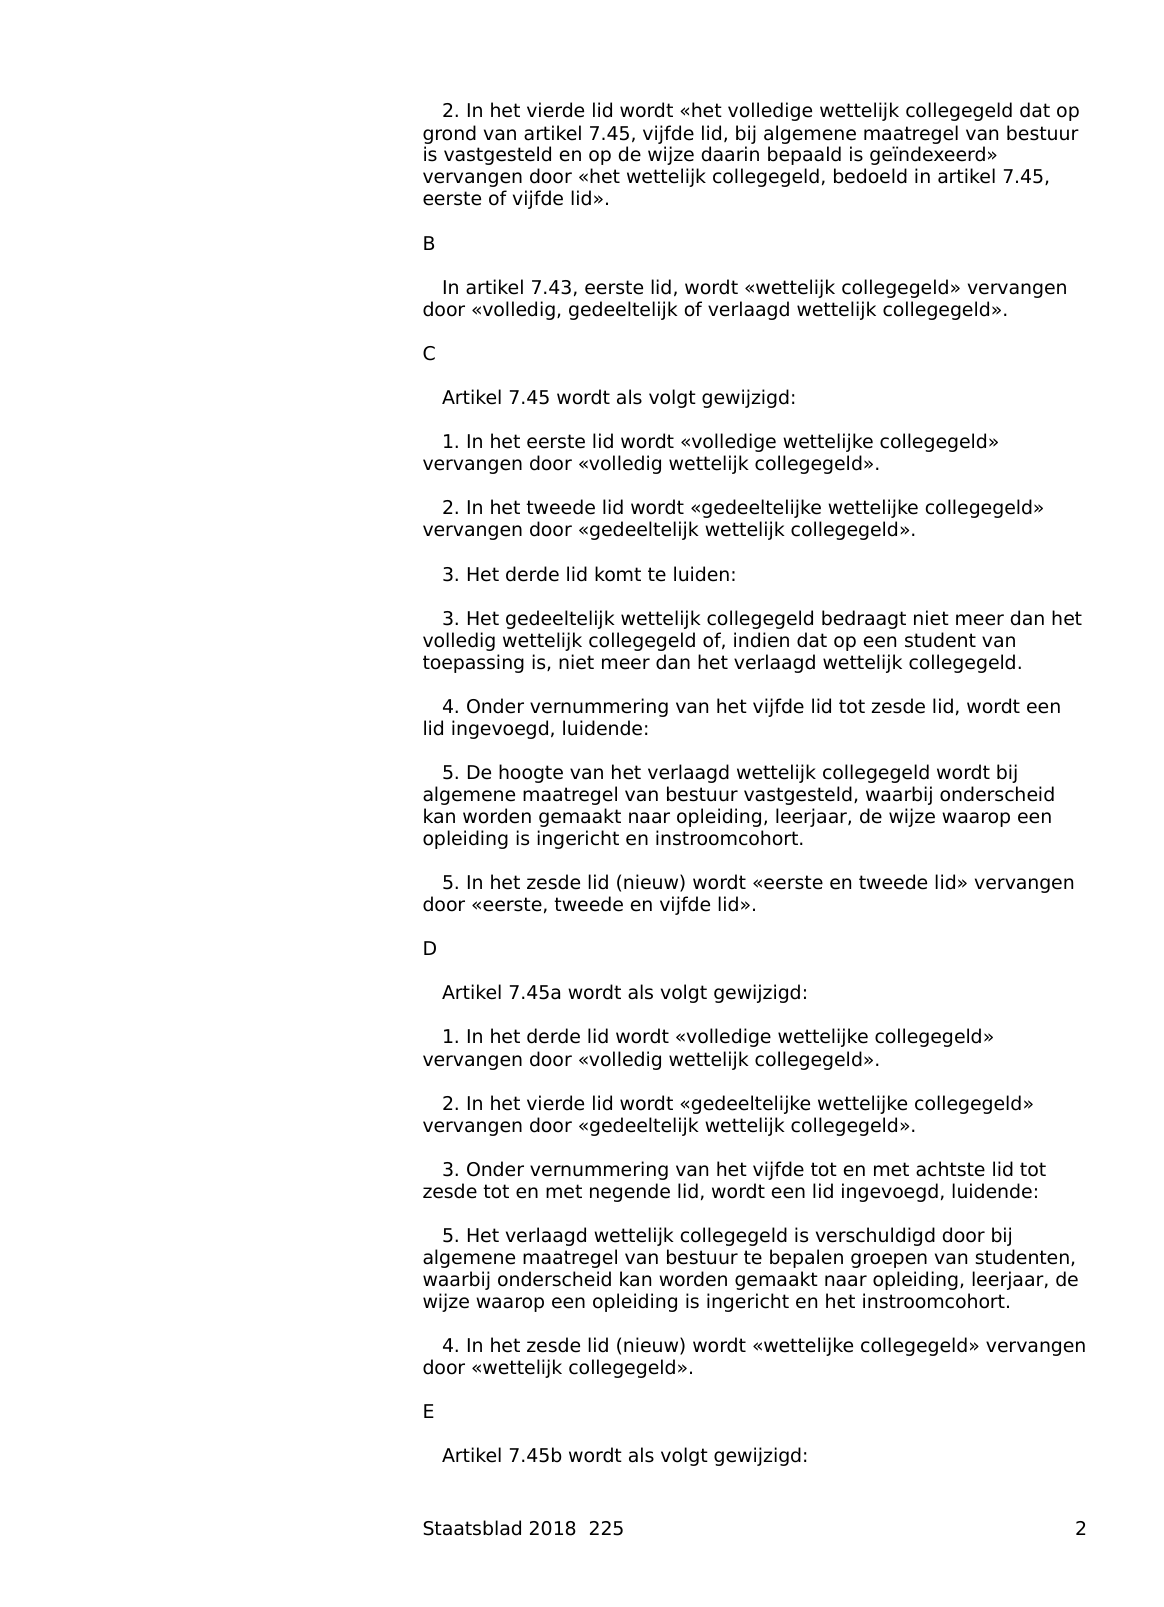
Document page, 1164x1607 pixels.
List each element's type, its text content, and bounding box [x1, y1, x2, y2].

text In artikel 7.43, eerste lid, wordt «wettelijk collegegeld» vervangen door «volledig, gedeeltelijk of verlaagd wettelijk collegegeld». [422, 277, 1087, 321]
text C [422, 343, 1087, 365]
text D [422, 938, 1087, 960]
text 2. In het vierde lid wordt «het volledige wettelijk collegegeld dat op grond van artikel 7.45, vijfde lid, bij algemene maatregel van bestuur is vastgesteld en op de wijze daarin bepaald is geïndexeerd» vervangen door «het wettelijk collegegeld, bedoeld in artikel 7.45, eerste of vijfde lid». [422, 100, 1087, 210]
text Artikel 7.45 wordt als volgt gewijzigd: [422, 387, 1087, 409]
text 5. In het zesde lid (nieuw) wordt «eerste en tweede lid» vervangen door «eerste, tweede en vijfde lid». [422, 872, 1087, 916]
text 3. Onder vernummering van het vijfde tot en met achtste lid tot zesde tot en met negende lid, wordt een lid ingevoegd, luidende: [422, 1159, 1087, 1203]
text 5. Het verlaagd wettelijk collegegeld is verschuldigd door bij algemene maatregel van bestuur te bepalen groepen van studenten, waarbij onderscheid kan worden gemaakt naar opleiding, leerjaar, de wijze waarop een opleiding is ingericht en het instroomcohort. [422, 1225, 1087, 1313]
text 1. In het eerste lid wordt «volledige wettelijke collegegeld» vervangen door «volledig wettelijk collegegeld». [422, 431, 1087, 475]
text 2. In het vierde lid wordt «gedeeltelijke wettelijke collegegeld» vervangen door «gedeeltelijk wettelijk collegegeld». [422, 1093, 1087, 1137]
text Artikel 7.45b wordt als volgt gewijzigd: [422, 1445, 1087, 1467]
text 3. Het gedeeltelijk wettelijk collegegeld bedraagt niet meer dan het volledig wettelijk collegegeld of, indien dat op een student van toepassing is, niet meer dan het verlaagd wettelijk collegegeld. [422, 608, 1087, 673]
text 2. In het tweede lid wordt «gedeeltelijke wettelijke collegegeld» vervangen door «gedeeltelijk wettelijk collegegeld». [422, 497, 1087, 541]
text Artikel 7.45a wordt als volgt gewijzigd: [422, 982, 1087, 1004]
text B [422, 232, 1087, 254]
text 4. In het zesde lid (nieuw) wordt «wettelijke collegegeld» vervangen door «wettelijk collegegeld». [422, 1335, 1087, 1379]
text 3. Het derde lid komt te luiden: [422, 563, 1087, 585]
text E [422, 1401, 1087, 1423]
text 5. De hoogte van het verlaagd wettelijk collegegeld wordt bij algemene maatregel van bestuur vastgesteld, waarbij onderscheid kan worden gemaakt naar opleiding, leerjaar, de wijze waarop een opleiding is ingericht en instroomcohort. [422, 762, 1087, 850]
text 1. In het derde lid wordt «volledige wettelijke collegegeld» vervangen door «volledig wettelijk collegegeld». [422, 1026, 1087, 1070]
text 4. Onder vernummering van het vijfde lid tot zesde lid, wordt een lid ingevoegd, luidende: [422, 696, 1087, 740]
